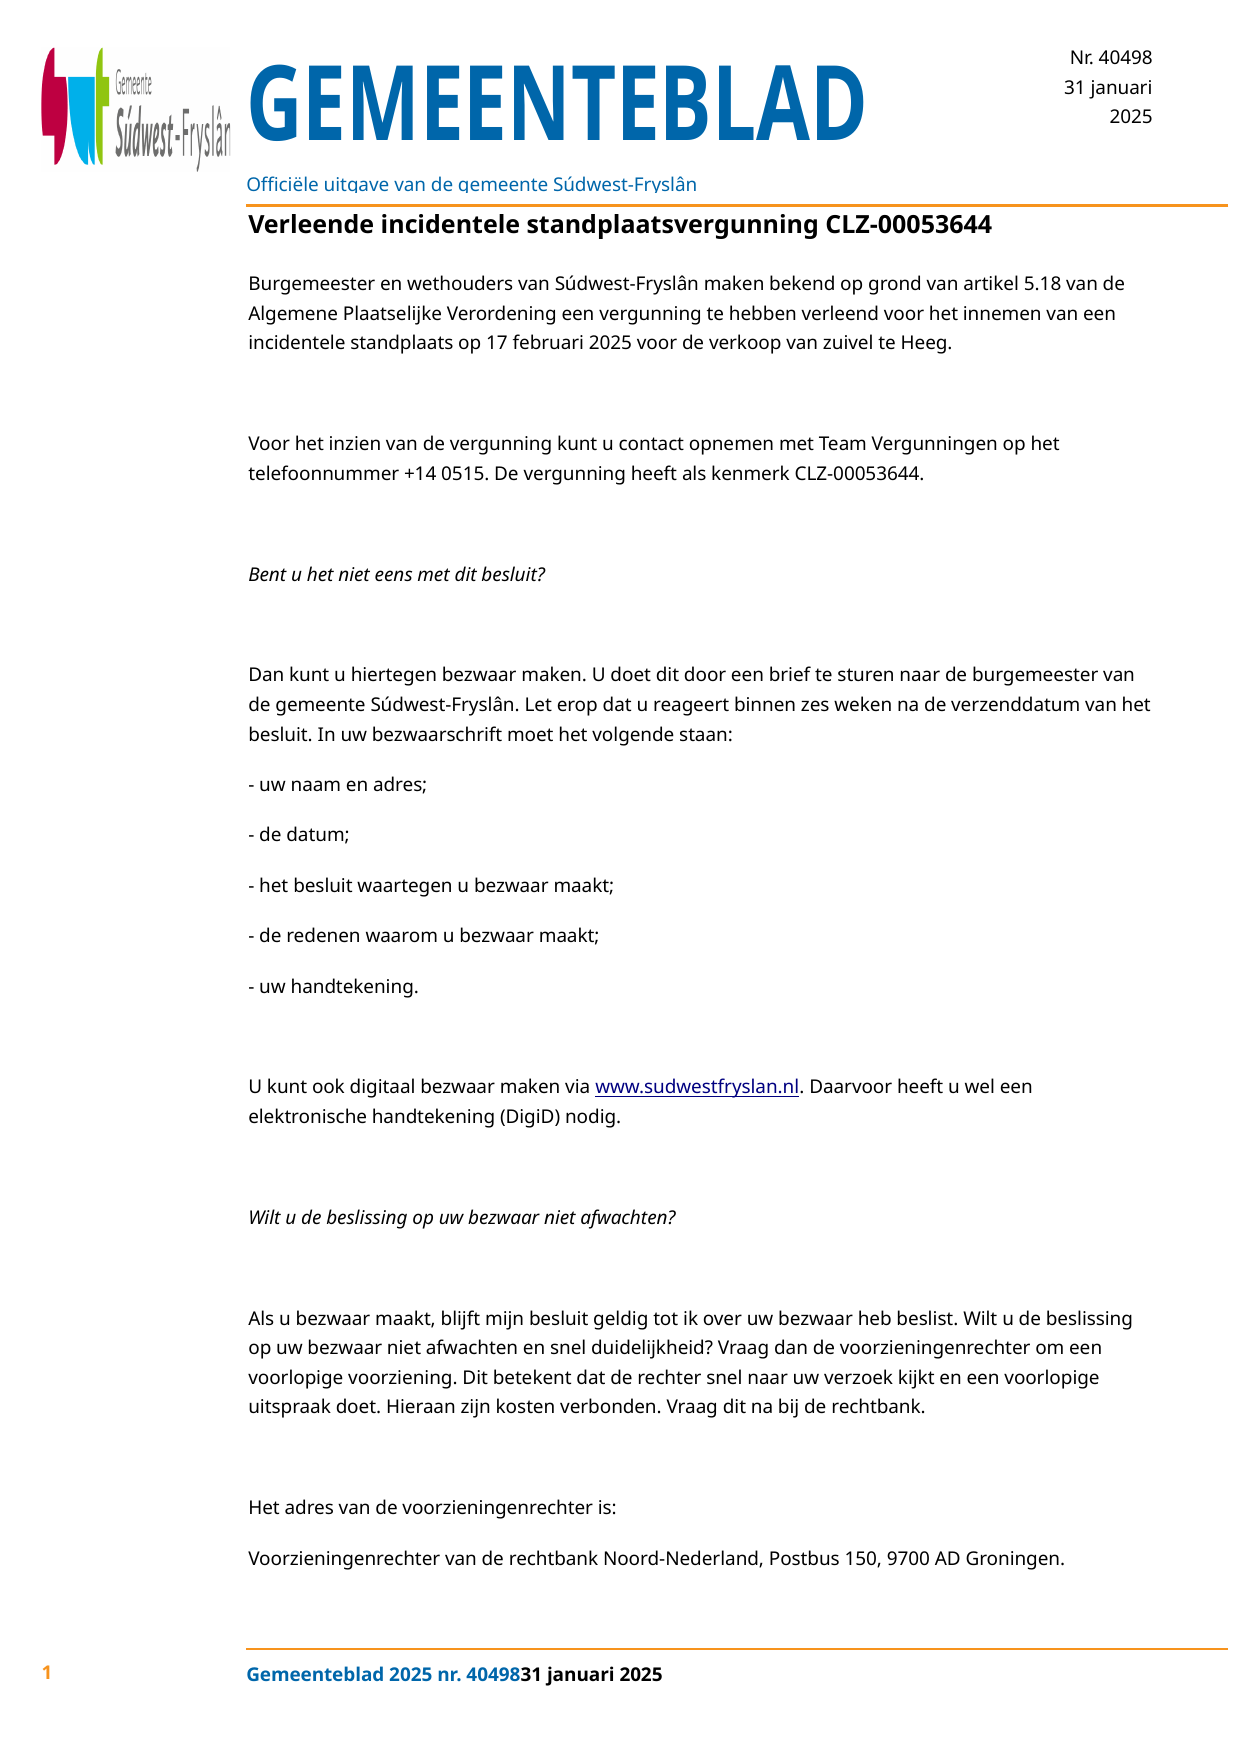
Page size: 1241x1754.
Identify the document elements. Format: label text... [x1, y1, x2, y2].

text Voorzieningenrechter van de rechtbank Noord-Nederland, Postbus 150, 9700 AD Groningen. [248, 1545, 1152, 1571]
text Wilt u de beslissing op uw bezwaar niet afwachten? [248, 1204, 1152, 1230]
text - de datum; [248, 822, 1152, 847]
picture [41, 47, 231, 172]
text - de redenen waarom u bezwaar maakt; [248, 922, 1152, 948]
text - uw naam en adres; [248, 771, 1152, 797]
text U kunt ook digitaal bezwaar maken via www.sudwestfryslan.nl. Daarvoor heeft u wel een elektronische handtekening (DigiD) nodig. [248, 1074, 1152, 1129]
text - uw handtekening. [248, 973, 1152, 998]
text Als u bezwaar maakt, blijft mijn besluit geldig tot ik over uw bezwaar heb beslist. Wilt u de beslissing op uw bezwaar niet afwachten en snel duidelijkheid? Vraag dan de voorzieningenrechter om een voorlopige voorziening. Dit betekent dat de rechter snel naar uw verzoek kijkt en een voorlopige uitspraak doet. Hieraan zijn kosten verbonden. Vraag dit na bij de rechtbank. [248, 1305, 1152, 1419]
text Verleende incidentele standplaatsvergunning CLZ-00053644 [248, 207, 1152, 241]
text Burgemeester en wethouders van Súdwest-Fryslân maken bekend op grond van artikel 5.18 van de Algemene Plaatselijke Verordening een vergunning te hebben verleend voor het innemen van een incidentele standplaats op 17 februari 2025 voor de verkoop van zuivel te Heeg. [248, 270, 1152, 355]
text Bent u het niet eens met dit besluit? [248, 561, 1152, 586]
text Het adres van de voorzieningenrechter is: [248, 1494, 1152, 1520]
text Voor het inzien van de vergunning kunt u contact opnemen met Team Vergunningen op het telefoonnummer +14 0515. De vergunning heeft als kenmerk CLZ-00053644. [248, 430, 1152, 486]
text - het besluit waartegen u bezwaar maakt; [248, 872, 1152, 898]
text Dan kunt u hiertegen bezwaar maken. U doet dit door een brief te sturen naar de burgemeester van de gemeente Súdwest-Fryslân. Let erop dat u reageert binnen zes weken na de verzenddatum van het besluit. In uw bezwaarschrift moet het volgende staan: [248, 662, 1152, 746]
